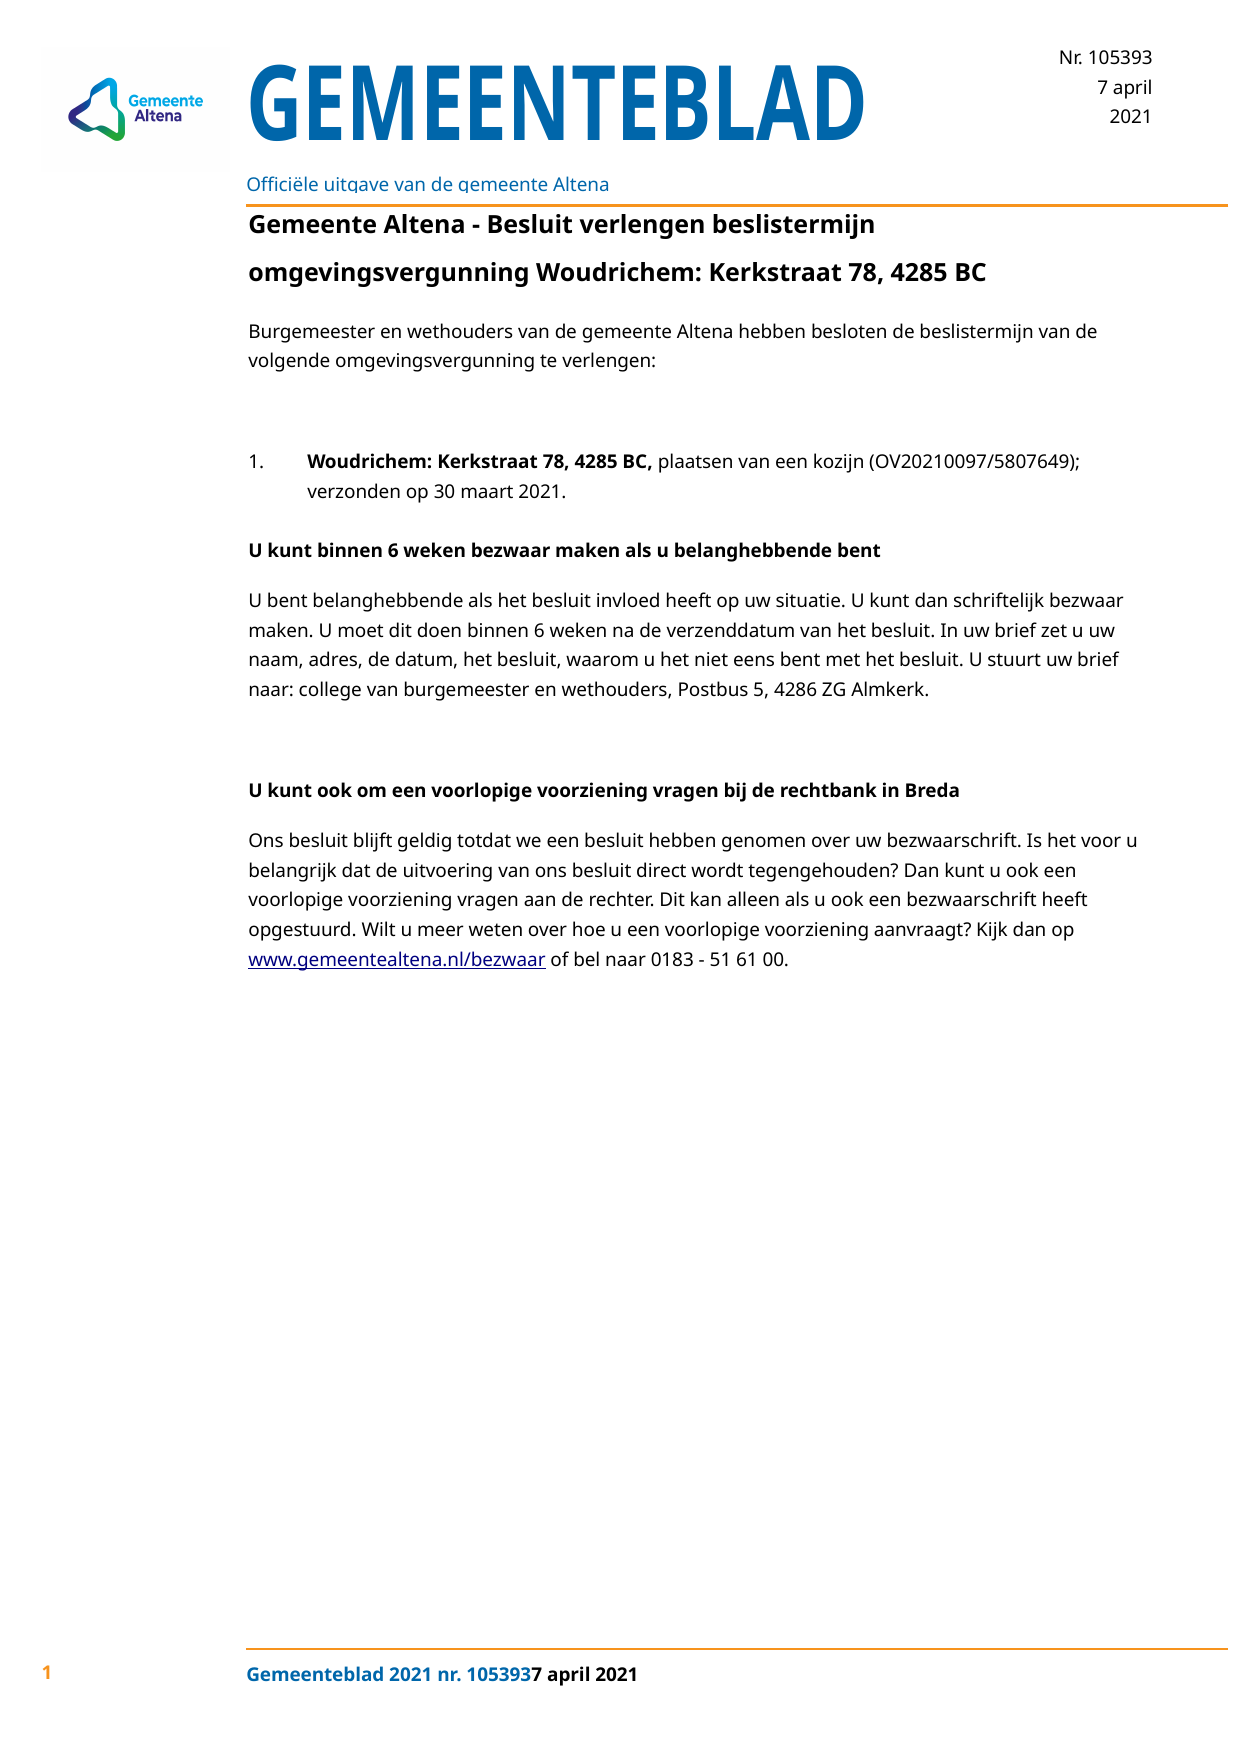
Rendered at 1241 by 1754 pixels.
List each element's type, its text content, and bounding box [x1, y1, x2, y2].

list Woudrichem: Kerkstraat 78, 4285 BC, plaatsen van een kozijn (OV20210097/5807649); verzonden op 30 maart 2021. [248, 448, 1152, 504]
text Ons besluit blijft geldig totdat we een besluit hebben genomen over uw bezwaarschrift. Is het voor u belangrijk dat de uitvoering van ons besluit direct wordt tegengehouden? Dan kunt u ook een voorlopige voorziening vragen aan de rechter. Dit kan alleen als u ook een bezwaarschrift heeft opgestuurd. Wilt u meer weten over hoe u een voorlopige voorziening aanvraagt? Kijk dan op www.gemeentealtena.nl/bezwaar of bel naar 0183 - 51 61 00. [248, 827, 1152, 972]
text Gemeente Altena - Besluit verlengen beslistermijn omgevingsvergunning Woudrichem: Kerkstraat 78, 4285 BC [248, 207, 1152, 288]
text U bent belanghebbende als het besluit invloed heeft op uw situatie. U kunt dan schriftelijk bezwaar maken. U moet dit doen binnen 6 weken na de verzenddatum van het besluit. In uw brief zet u uw naam, adres, de datum, het besluit, waarom u het niet eens bent met het besluit. U stuurt uw brief naar: college van burgemeester en wethouders, Postbus 5, 4286 ZG Almkerk. [248, 587, 1152, 702]
picture [41, 47, 231, 172]
text Burgemeester en wethouders van de gemeente Altena hebben besloten de beslistermijn van de volgende omgevingsvergunning te verlengen: [248, 318, 1152, 373]
text U kunt binnen 6 weken bezwaar maken als u belanghebbende bent [248, 537, 1152, 563]
text U kunt ook om een voorlopige voorziening vragen bij de rechtbank in Breda [248, 777, 1152, 803]
